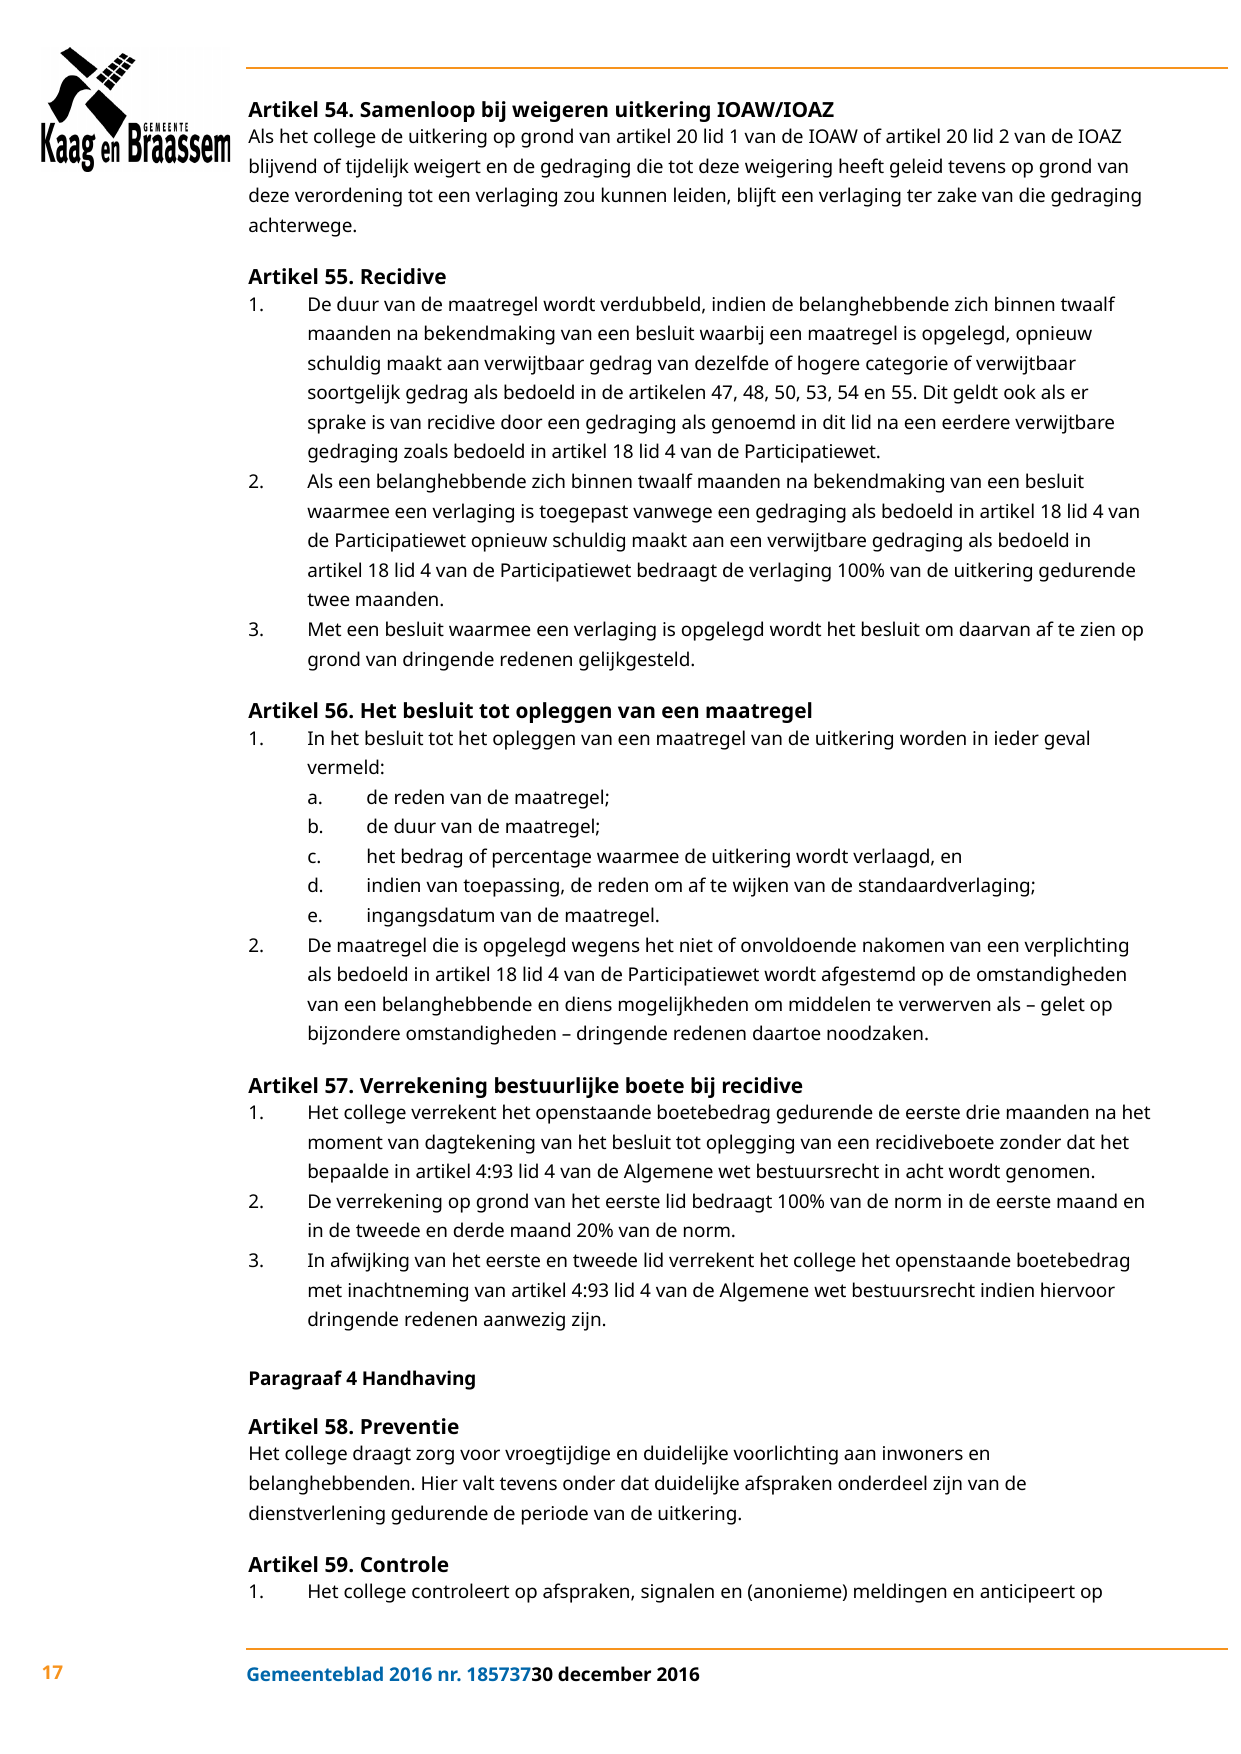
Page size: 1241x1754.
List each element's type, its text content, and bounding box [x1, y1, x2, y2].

text Als het college de uitkering op grond van artikel 20 lid 1 van de IOAW of artikel 20 lid 2 van de IOAZ blijvend of tijdelijk weigert en de gedraging die tot deze weigering heeft geleid tevens op grond van deze verordening tot een verlaging zou kunnen leiden, blijft een verlaging ter zake van die gedraging achterwege. [248, 123, 1152, 238]
text Artikel 56. Het besluit tot opleggen van een maatregel [248, 696, 1152, 725]
list indien van toepassing, de reden om af te wijken van de standaardverlaging; [307, 873, 1152, 898]
list In het besluit tot het opleggen van een maatregel van de uitkering worden in ieder geval vermeld: [248, 725, 1152, 780]
list Met een besluit waarmee een verlaging is opgelegd wordt het besluit om daarvan af te zien op grond van dringende redenen gelijkgesteld. [248, 616, 1152, 672]
list In afwijking van het eerste en tweede lid verrekent het college het openstaande boetebedrag met inachtneming van artikel 4:93 lid 4 van de Algemene wet bestuursrecht indien hiervoor dringende redenen aanwezig zijn. [248, 1247, 1152, 1332]
list de reden van de maatregel; [307, 784, 1152, 809]
list Het college verrekent het openstaande boetebedrag gedurende de eerste drie maanden na het moment van dagtekening van het besluit tot oplegging van een recidiveboete zonder dat het bepaalde in artikel 4:93 lid 4 van de Algemene wet bestuursrecht in acht wordt genomen. [248, 1099, 1152, 1184]
text Artikel 54. Samenloop bij weigeren uitkering IOAW/IOAZ [248, 95, 1152, 123]
list het bedrag of percentage waarmee de uitkering wordt verlaagd, en [307, 843, 1152, 869]
text Artikel 55. Recidive [248, 262, 1152, 291]
list De verrekening op grond van het eerste lid bedraagt 100% van de norm in de eerste maand en in de tweede en derde maand 20% van de norm. [248, 1188, 1152, 1243]
text Artikel 57. Verrekening bestuurlijke boete bij recidive [248, 1071, 1152, 1099]
list De duur van de maatregel wordt verdubbeld, indien de belanghebbende zich binnen twaalf maanden na bekendmaking van een besluit waarbij een maatregel is opgelegd, opnieuw schuldig maakt aan verwijtbaar gedrag van dezelfde of hogere categorie of verwijtbaar soortgelijk gedrag als bedoeld in de artikelen 47, 48, 50, 53, 54 en 55. Dit geldt ook als er sprake is van recidive door een gedraging als genoemd in dit lid na een eerdere verwijtbare gedraging zoals bedoeld in artikel 18 lid 4 van de Participatiewet. [248, 291, 1152, 464]
picture [41, 47, 231, 172]
text Paragraaf 4 Handhaving [248, 1366, 1152, 1391]
list Als een belanghebbende zich binnen twaalf maanden na bekendmaking van een besluit waarmee een verlaging is toegepast vanwege een gedraging als bedoeld in artikel 18 lid 4 van de Participatiewet opnieuw schuldig maakt aan een verwijtbare gedraging als bedoeld in artikel 18 lid 4 van de Participatiewet bedraagt de verlaging 100% van de uitkering gedurende twee maanden. [248, 468, 1152, 612]
list De maatregel die is opgelegd wegens het niet of onvoldoende nakomen van een verplichting als bedoeld in artikel 18 lid 4 van de Participatiewet wordt afgestemd op de omstandigheden van een belanghebbende en diens mogelijkheden om middelen te verwerven als – gelet op bijzondere omstandigheden – dringende redenen daartoe noodzaken. [248, 932, 1152, 1046]
list de duur van de maatregel; [307, 813, 1152, 839]
list ingangsdatum van de maatregel. [307, 902, 1152, 928]
text Artikel 58. Preventie [248, 1412, 1152, 1441]
list Het college controleert op afspraken, signalen en (anonieme) meldingen en anticipeert op [248, 1579, 1152, 1604]
text Artikel 59. Controle [248, 1550, 1152, 1579]
text Het college draagt zorg voor vroegtijdige en duidelijke voorlichting aan inwoners en belanghebbenden. Hier valt tevens onder dat duidelijke afspraken onderdeel zijn van de dienstverlening gedurende de periode van de uitkering. [248, 1441, 1152, 1526]
